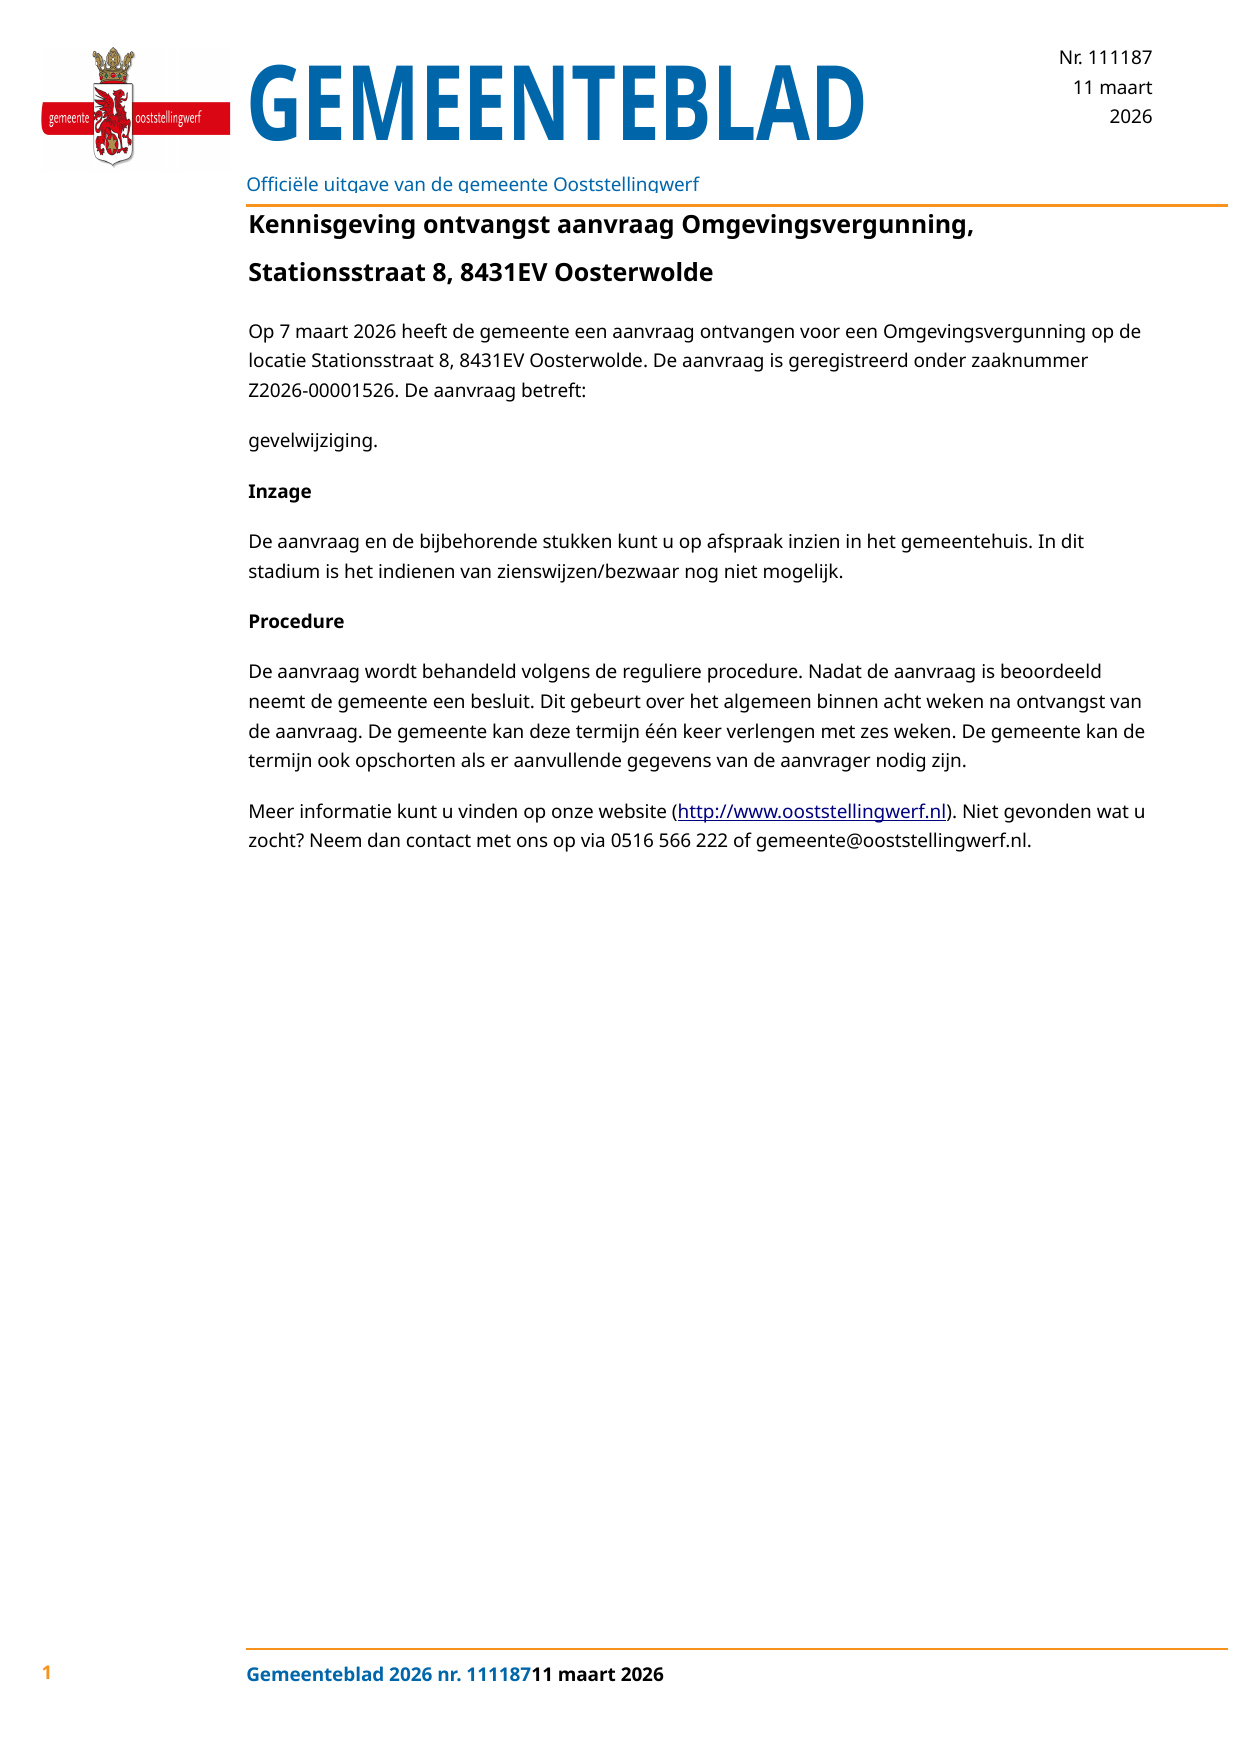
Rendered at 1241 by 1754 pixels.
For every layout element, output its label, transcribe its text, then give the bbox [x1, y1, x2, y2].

text Procedure [248, 608, 1152, 634]
text Kennisgeving ontvangst aanvraag Omgevingsvergunning, Stationsstraat 8, 8431EV Oosterwolde [248, 207, 1152, 288]
text Op 7 maart 2026 heeft de gemeente een aanvraag ontvangen voor een Omgevingsvergunning op de locatie Stationsstraat 8, 8431EV Oosterwolde. De aanvraag is geregistreerd onder zaaknummer Z2026-00001526. De aanvraag betreft: [248, 318, 1152, 403]
text De aanvraag en de bijbehorende stukken kunt u op afspraak inzien in het gemeentehuis. In dit stadium is het indienen van zienswijzen/bezwaar nog niet mogelijk. [248, 528, 1152, 584]
text gevelwijziging. [248, 427, 1152, 453]
text Meer informatie kunt u vinden op onze website (http://www.ooststellingwerf.nl). Niet gevonden wat u zocht? Neem dan contact met ons op via 0516 566 222 of gemeente@ooststellingwerf.nl. [248, 798, 1152, 853]
text Inzage [248, 478, 1152, 504]
text De aanvraag wordt behandeld volgens de reguliere procedure. Nadat de aanvraag is beoordeeld neemt de gemeente een besluit. Dit gebeurt over het algemeen binnen acht weken na ontvangst van de aanvraag. De gemeente kan deze termijn één keer verlengen met zes weken. De gemeente kan de termijn ook opschorten als er aanvullende gegevens van de aanvrager nodig zijn. [248, 659, 1152, 773]
picture [41, 47, 231, 172]
